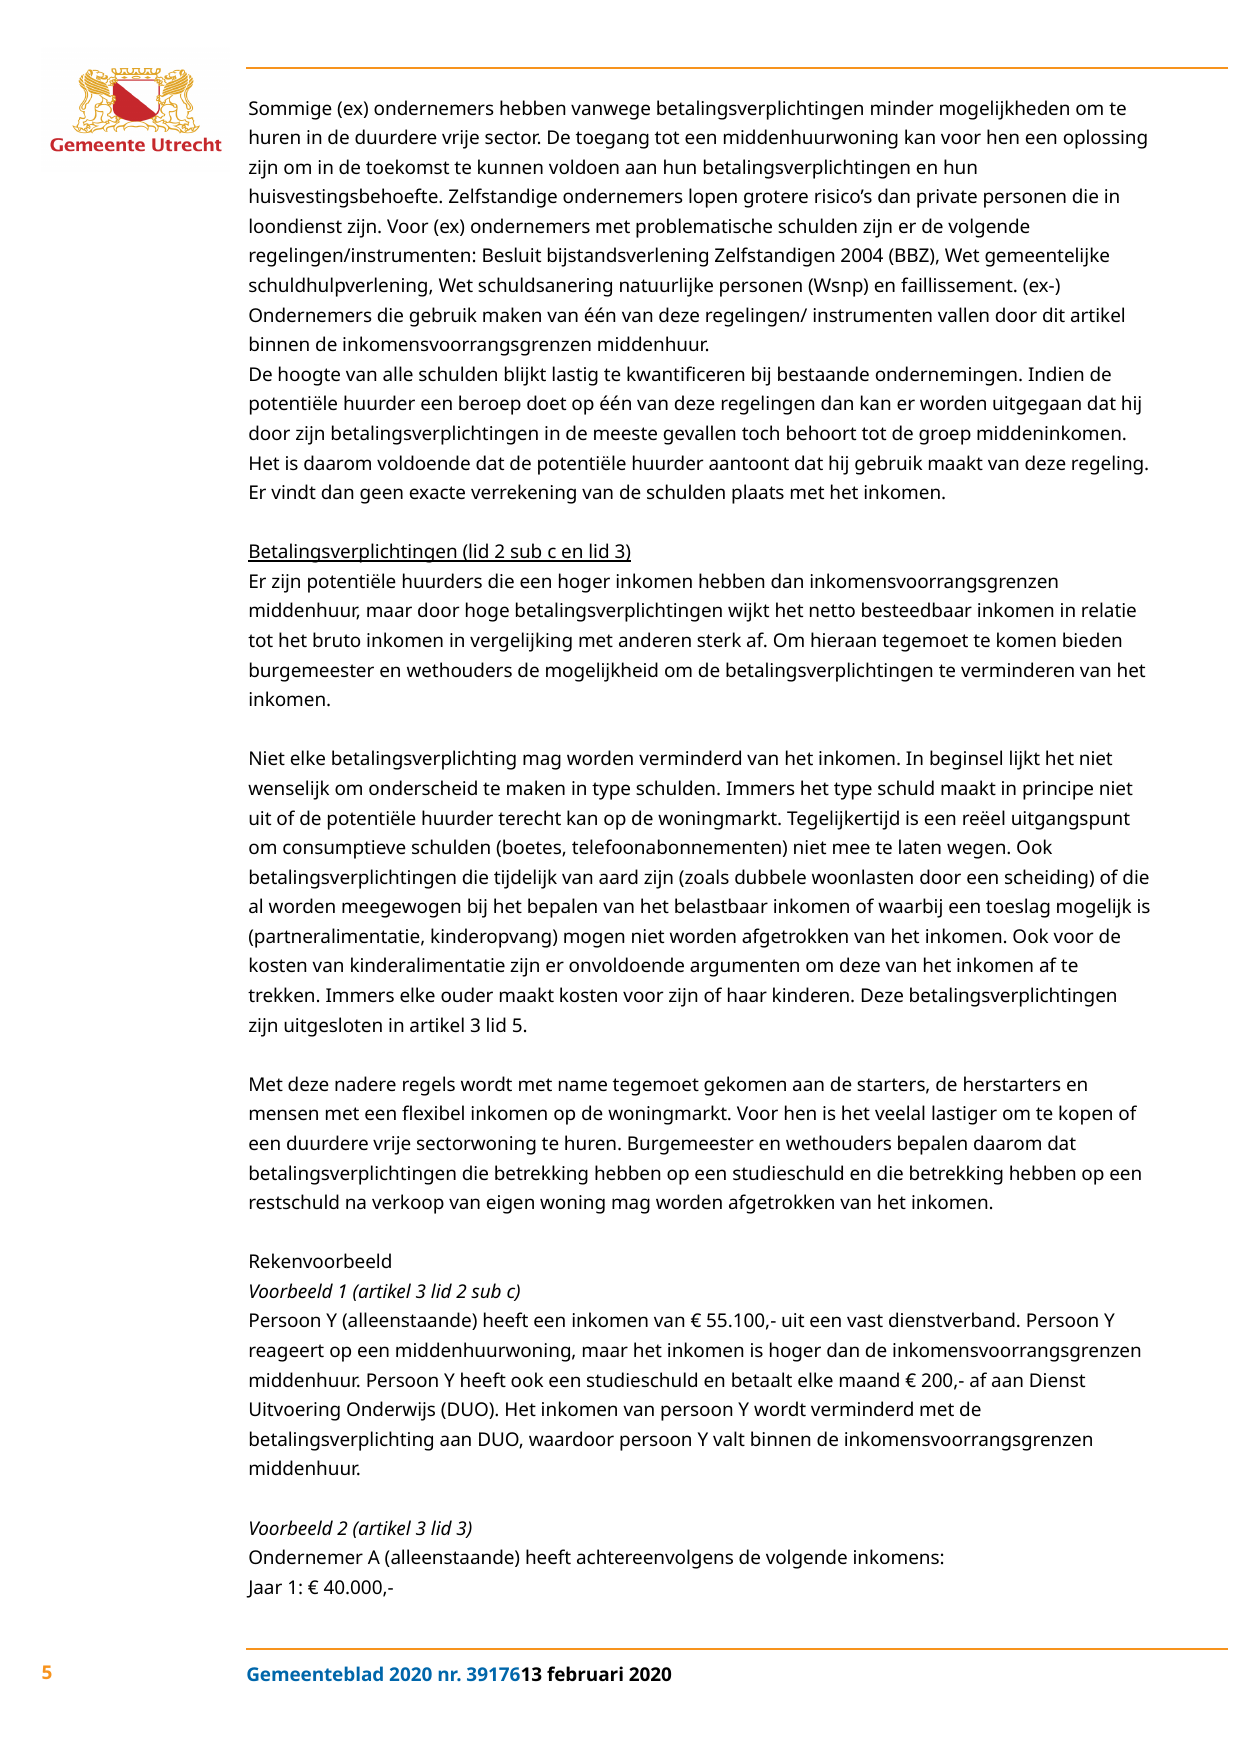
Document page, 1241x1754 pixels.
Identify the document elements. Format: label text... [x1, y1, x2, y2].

text Niet elke betalingsverplichting mag worden verminderd van het inkomen. In beginsel lijkt het niet wenselijk om onderscheid te maken in type schulden. Immers het type schuld maakt in principe niet uit of de potentiële huurder terecht kan op de woningmarkt. Tegelijkertijd is een reëel uitgangspunt om consumptieve schulden (boetes, telefoonabonnementen) niet mee te laten wegen. Ook betalingsverplichtingen die tijdelijk van aard zijn (zoals dubbele woonlasten door een scheiding) of die al worden meegewogen bij het bepalen van het belastbaar inkomen of waarbij een toeslag mogelijk is (partneralimentatie, kinderopvang) mogen niet worden afgetrokken van het inkomen. Ook voor de kosten van kinderalimentatie zijn er onvoldoende argumenten om deze van het inkomen af te trekken. Immers elke ouder maakt kosten voor zijn of haar kinderen. Deze betalingsverplichtingen zijn uitgesloten in artikel 3 lid 5. [248, 746, 1152, 1038]
text Persoon Y (alleenstaande) heeft een inkomen van € 55.100,- uit een vast dienstverband. Persoon Y reageert op een middenhuurwoning, maar het inkomen is hoger dan de inkomensvoorrangsgrenzen middenhuur. Persoon Y heeft ook een studieschuld en betaalt elke maand € 200,- af aan Dienst Uitvoering Onderwijs (DUO). Het inkomen van persoon Y wordt verminderd met de betalingsverplichting aan DUO, waardoor persoon Y valt binnen de inkomensvoorrangsgrenzen middenhuur. [248, 1308, 1152, 1481]
text Rekenvoorbeeld [248, 1248, 1152, 1274]
text Met deze nadere regels wordt met name tegemoet gekomen aan de starters, de herstarters en mensen met een flexibel inkomen op de woningmarkt. Voor hen is het veelal lastiger om te kopen of een duurdere vrije sectorwoning te huren. Burgemeester en wethouders bepalen daarom dat betalingsverplichtingen die betrekking hebben op een studieschuld en die betrekking hebben op een restschuld na verkoop van eigen woning mag worden afgetrokken van het inkomen. [248, 1071, 1152, 1215]
text Ondernemer A (alleenstaande) heeft achtereenvolgens de volgende inkomens: [248, 1544, 1152, 1570]
text Voorbeeld 2 (artikel 3 lid 3) [248, 1515, 1152, 1541]
picture [41, 47, 231, 172]
text Betalingsverplichtingen (lid 2 sub c en lid 3) [248, 538, 1152, 564]
text Er zijn potentiële huurders die een hoger inkomen hebben dan inkomensvoorrangsgrenzen middenhuur, maar door hoge betalingsverplichtingen wijkt het netto besteedbaar inkomen in relatie tot het bruto inkomen in vergelijking met anderen sterk af. Om hieraan tegemoet te komen bieden burgemeester en wethouders de mogelijkheid om de betalingsverplichtingen te verminderen van het inkomen. [248, 568, 1152, 712]
text De hoogte van alle schulden blijkt lastig te kwantificeren bij bestaande ondernemingen. Indien de potentiële huurder een beroep doet op één van deze regelingen dan kan er worden uitgegaan dat hij door zijn betalingsverplichtingen in de meeste gevallen toch behoort tot de groep middeninkomen. Het is daarom voldoende dat de potentiële huurder aantoont dat hij gebruik maakt van deze regeling. Er vindt dan geen exacte verrekening van de schulden plaats met het inkomen. [248, 361, 1152, 505]
text Sommige (ex) ondernemers hebben vanwege betalingsverplichtingen minder mogelijkheden om te huren in de duurdere vrije sector. De toegang tot een middenhuurwoning kan voor hen een oplossing zijn om in de toekomst te kunnen voldoen aan hun betalingsverplichtingen en hun huisvestingsbehoefte. Zelfstandige ondernemers lopen grotere risico’s dan private personen die in loondienst zijn. Voor (ex) ondernemers met problematische schulden zijn er de volgende regelingen/instrumenten: Besluit bijstandsverlening Zelfstandigen 2004 (BBZ), Wet gemeentelijke schuldhulpverlening, Wet schuldsanering natuurlijke personen (Wsnp) en faillissement. (ex-) Ondernemers die gebruik maken van één van deze regelingen/ instrumenten vallen door dit artikel binnen de inkomensvoorrangsgrenzen middenhuur. [248, 95, 1152, 357]
text Jaar 1: € 40.000,- [248, 1574, 1152, 1600]
text Voorbeeld 1 (artikel 3 lid 2 sub c) [248, 1278, 1152, 1304]
